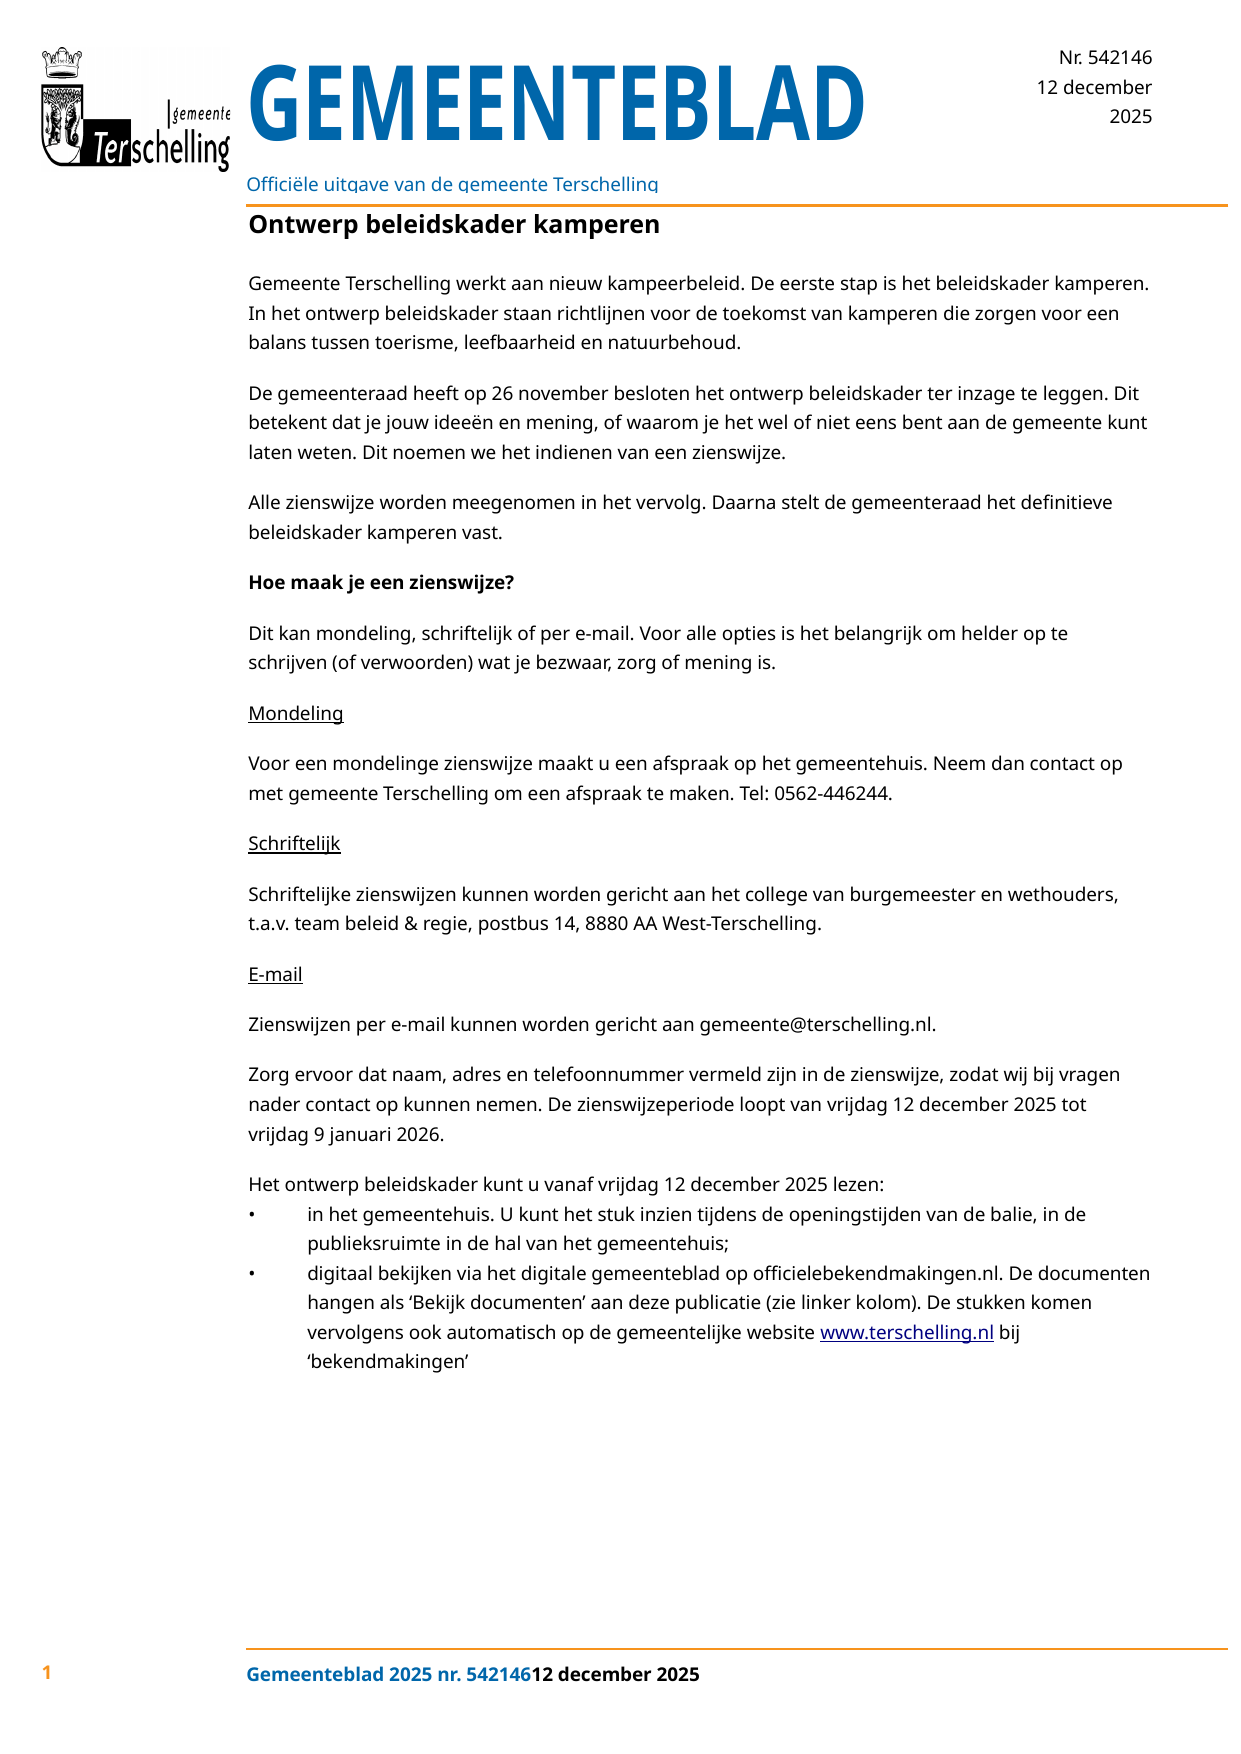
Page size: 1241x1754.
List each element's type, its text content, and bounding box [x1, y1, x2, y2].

text Zorg ervoor dat naam, adres en telefoonnummer vermeld zijn in de zienswijze, zodat wij bij vragen nader contact op kunnen nemen. De zienswijzeperiode loopt van vrijdag 12 december 2025 tot vrijdag 9 januari 2026. [248, 1062, 1152, 1146]
text Ontwerp beleidskader kamperen [248, 207, 1152, 241]
text Schriftelijk [248, 830, 1152, 856]
text Dit kan mondeling, schriftelijk of per e-mail. Voor alle opties is het belangrijk om helder op te schrijven (of verwoorden) wat je bezwaar, zorg of mening is. [248, 620, 1152, 675]
text Mondeling [248, 700, 1152, 726]
text E-mail [248, 961, 1152, 986]
list digitaal bekijken via het digitale gemeenteblad op officielebekendmakingen.nl. De documenten hangen als ‘Bekijk documenten’ aan deze publicatie (zie linker kolom). De stukken komen vervolgens ook automatisch op de gemeentelijke website www.terschelling.nl bij ‘bekendmakingen’ [248, 1260, 1152, 1374]
picture [41, 47, 231, 172]
list in het gemeentehuis. U kunt het stuk inzien tijdens de openingstijden van de balie, in de publieksruimte in de hal van het gemeentehuis; [248, 1201, 1152, 1256]
text Gemeente Terschelling werkt aan nieuw kampeerbeleid. De eerste stap is het beleidskader kamperen. In het ontwerp beleidskader staan richtlijnen voor de toekomst van kamperen die zorgen voor een balans tussen toerisme, leefbaarheid en natuurbehoud. [248, 270, 1152, 355]
text Alle zienswijze worden meegenomen in het vervolg. Daarna stelt de gemeenteraad het definitieve beleidskader kamperen vast. [248, 489, 1152, 545]
text Schriftelijke zienswijzen kunnen worden gericht aan het college van burgemeester en wethouders, t.a.v. team beleid & regie, postbus 14, 8880 AA West-Terschelling. [248, 881, 1152, 936]
text Zienswijzen per e-mail kunnen worden gericht aan gemeente@terschelling.nl. [248, 1011, 1152, 1037]
text Hoe maak je een zienswijze? [248, 569, 1152, 595]
text De gemeenteraad heeft op 26 november besloten het ontwerp beleidskader ter inzage te leggen. Dit betekent dat je jouw ideeën en mening, of waarom je het wel of niet eens bent aan de gemeente kunt laten weten. Dit noemen we het indienen van een zienswijze. [248, 380, 1152, 465]
text Het ontwerp beleidskader kunt u vanaf vrijdag 12 december 2025 lezen: [248, 1171, 1152, 1197]
text Voor een mondelinge zienswijze maakt u een afspraak op het gemeentehuis. Neem dan contact op met gemeente Terschelling om een afspraak te maken. Tel: 0562-446244. [248, 750, 1152, 806]
